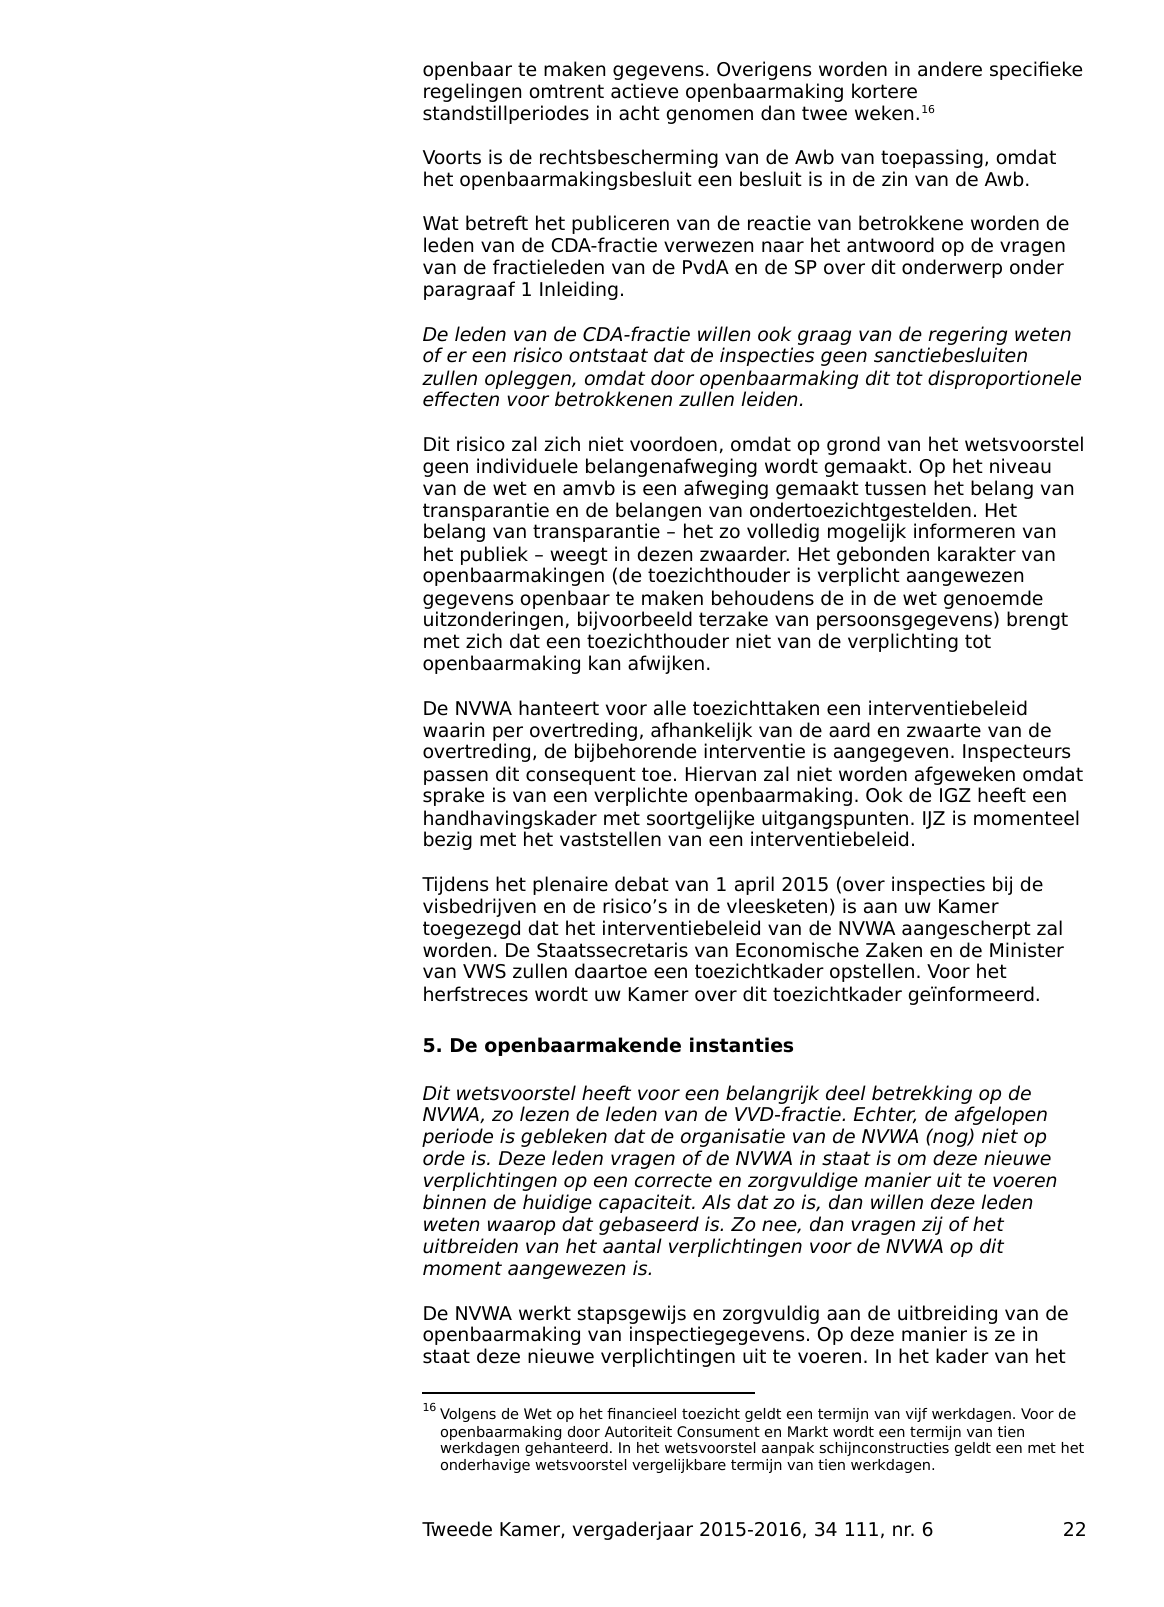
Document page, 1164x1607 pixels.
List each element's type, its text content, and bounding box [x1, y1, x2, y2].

text Dit wetsvoorstel heeft voor een belangrijk deel betrekking op de NVWA, zo lezen de leden van de VVD-fractie. Echter, de afgelopen periode is gebleken dat de organisatie van de NVWA (nog) niet op orde is. Deze leden vragen of de NVWA in staat is om deze nieuwe verplichtingen op een correcte en zorgvuldige manier uit te voeren binnen de huidige capaciteit. Als dat zo is, dan willen deze leden weten waarop dat gebaseerd is. Zo nee, dan vragen zij of het uitbreiden van het aantal verplichtingen voor de NVWA op dit moment aangewezen is. [422, 1082, 1087, 1280]
text Wat betreft het publiceren van de reactie van betrokkene worden de leden van de CDA-fractie verwezen naar het antwoord op de vragen van de fractieleden van de PvdA en de SP over dit onderwerp onder paragraaf 1 Inleiding. [422, 213, 1087, 301]
text De NVWA werkt stapsgewijs en zorgvuldig aan de uitbreiding van de openbaarmaking van inspectiegegevens. Op deze manier is ze in staat deze nieuwe verplichtingen uit te voeren. In het kader van het [422, 1302, 1087, 1368]
text openbaar te maken gegevens. Overigens worden in andere specifieke regelingen omtrent actieve openbaarmaking kortere standstillperiodes in acht genomen dan twee weken. [422, 59, 1087, 125]
text Voorts is de rechtsbescherming van de Awb van toepassing, omdat het openbaarmakingsbesluit een besluit is in de zin van de Awb. [422, 147, 1087, 191]
text Dit risico zal zich niet voordoen, omdat op grond van het wetsvoorstel geen individuele belangenafweging wordt gemaakt. Op het niveau van de wet en amvb is een afweging gemaakt tussen het belang van transparantie en de belangen van ondertoezichtgestelden. Het belang van transparantie – het zo volledig mogelijk informeren van het publiek – weegt in dezen zwaarder. Het gebonden karakter van openbaarmakingen (de toezichthouder is verplicht aangewezen gegevens openbaar te maken behoudens de in de wet genoemde uitzonderingen, bijvoorbeeld terzake van persoonsgegevens) brengt met zich dat een toezichthouder niet van de verplichting tot openbaarmaking kan afwijken. [422, 433, 1087, 675]
text De leden van de CDA-fractie willen ook graag van de regering weten of er een risico ontstaat dat de inspecties geen sanctiebesluiten zullen opleggen, omdat door openbaarmaking dit tot disproportionele effecten voor betrokkenen zullen leiden. [422, 323, 1087, 411]
text Tijdens het plenaire debat van 1 april 2015 (over inspecties bij de visbedrijven en de risico’s in de vleesketen) is aan uw Kamer toegezegd dat het interventiebeleid van de NVWA aangescherpt zal worden. De Staatssecretaris van Economische Zaken en de Minister van VWS zullen daartoe een toezichtkader opstellen. Voor het herfstreces wordt uw Kamer over dit toezichtkader geïnformeerd. [422, 873, 1087, 1005]
text Volgens de Wet op het financieel toezicht geldt een termijn van vijf werkdagen. Voor de openbaarmaking door Autoriteit Consument en Markt wordt een termijn van tien werkdagen gehanteerd. In het wetsvoorstel aanpak schijnconstructies geldt een met het onderhavige wetsvoorstel vergelijkbare termijn van tien werkdagen. [422, 1402, 1087, 1474]
text De NVWA hanteert voor alle toezichttaken een interventiebeleid waarin per overtreding, afhankelijk van de aard en zwaarte van de overtreding, de bijbehorende interventie is aangegeven. Inspecteurs passen dit consequent toe. Hiervan zal niet worden afgeweken omdat sprake is van een verplichte openbaarmaking. Ook de IGZ heeft een handhavingskader met soortgelijke uitgangspunten. IJZ is momenteel bezig met het vaststellen van een interventiebeleid. [422, 697, 1087, 851]
subtitle 5. De openbaarmakende instanties [422, 1035, 1087, 1057]
